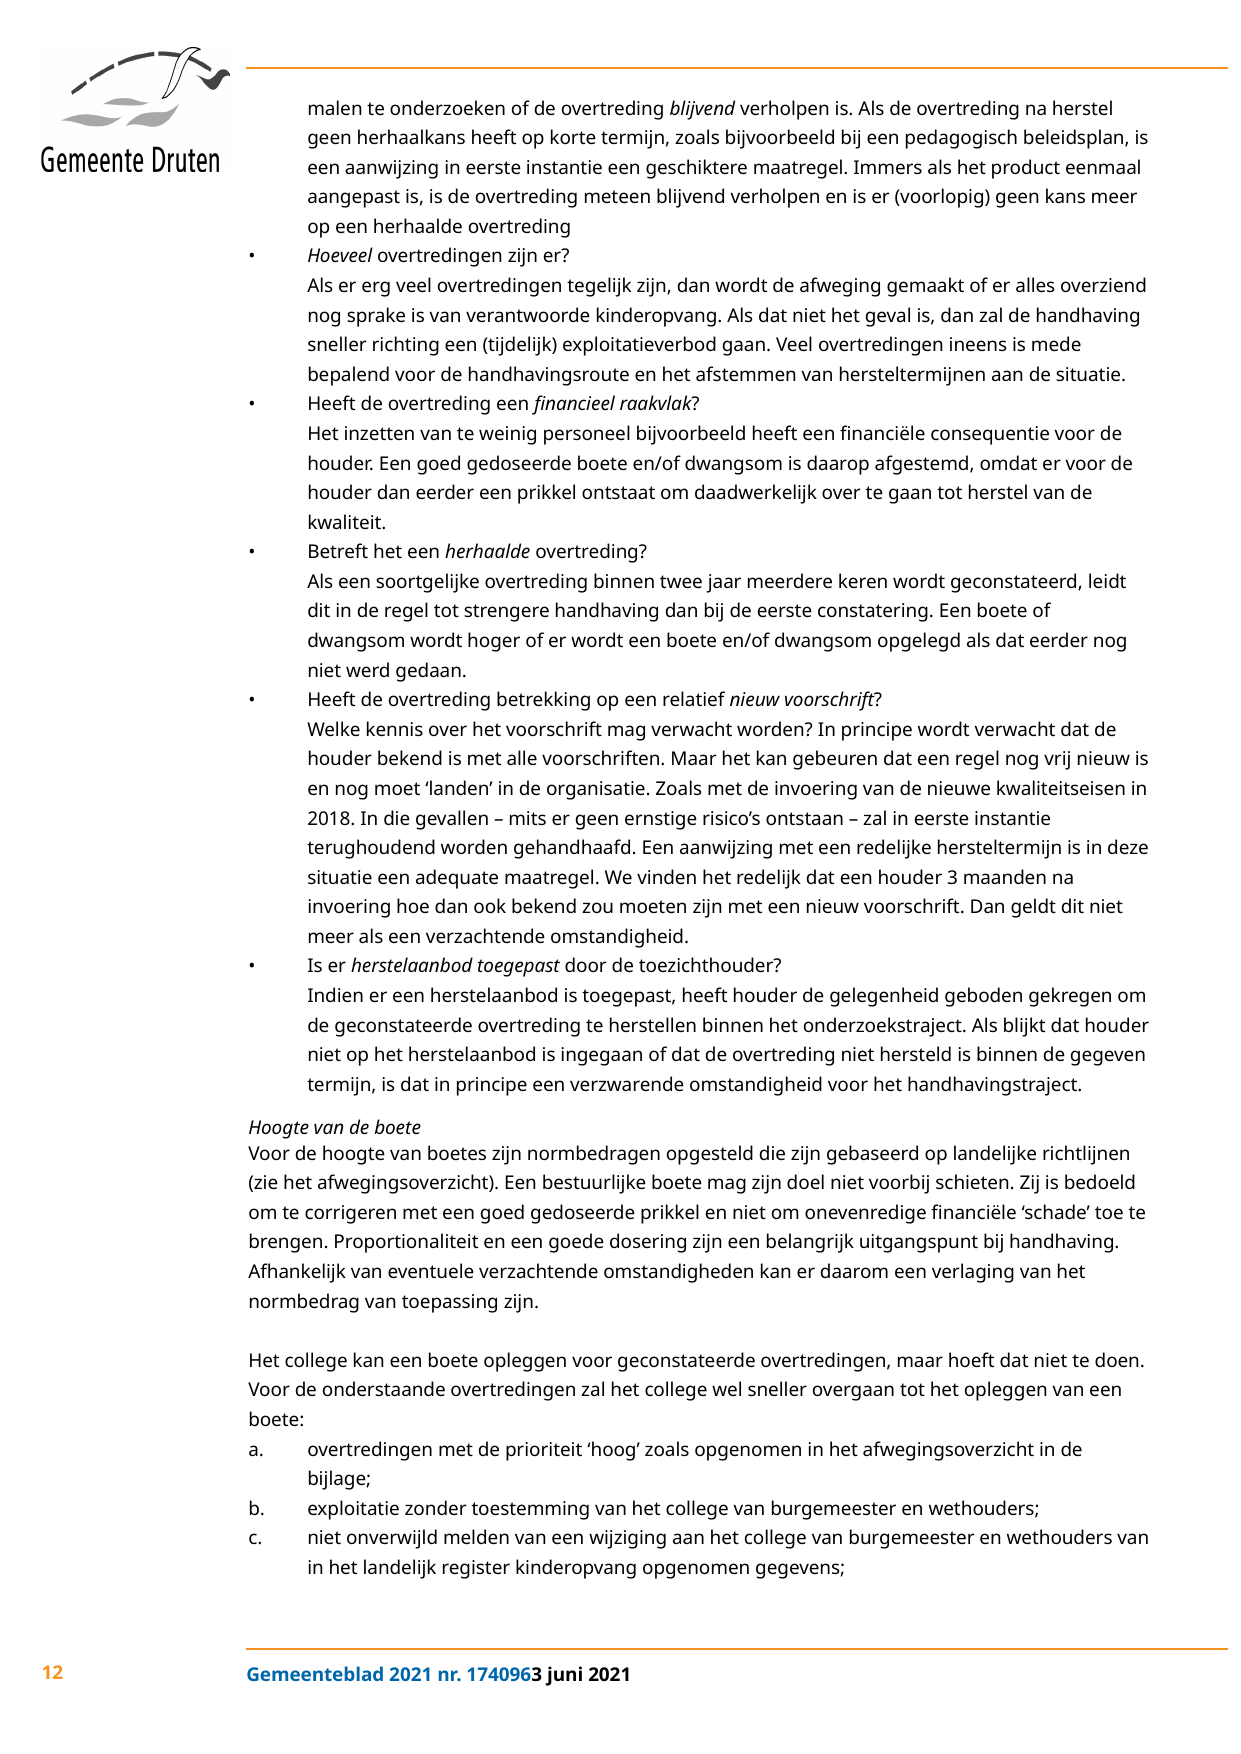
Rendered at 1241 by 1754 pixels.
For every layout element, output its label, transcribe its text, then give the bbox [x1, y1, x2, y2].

picture [41, 47, 231, 172]
text Voor de hoogte van boetes zijn normbedragen opgesteld die zijn gebaseerd op landelijke richtlijnen (zie het afwegingsoverzicht). Een bestuurlijke boete mag zijn doel niet voorbij schieten. Zij is bedoeld om te corrigeren met een goed gedoseerde prikkel en niet om onevenredige financiële ‘schade’ toe te brengen. Proportionaliteit en een goede dosering zijn een belangrijk uitgangspunt bij handhaving. Afhankelijk van eventuele verzachtende omstandigheden kan er daarom een verlaging van het normbedrag van toepassing zijn. [248, 1140, 1152, 1313]
list Welke kennis over het voorschrift mag verwacht worden? In principe wordt verwacht dat de houder bekend is met alle voorschriften. Maar het kan gebeuren dat een regel nog vrij nieuw is en nog moet ‘landen’ in de organisatie. Zoals met de invoering van de nieuwe kwaliteitseisen in 2018. In die gevallen – mits er geen ernstige risico’s ontstaan – zal in eerste instantie terughoudend worden gehandhaafd. Een aanwijzing met een redelijke hersteltermijn is in deze situatie een adequate maatregel. We vinden het redelijk dat een houder 3 maanden na invoering hoe dan ook bekend zou moeten zijn met een nieuw voorschrift. Dan geldt dit niet meer als een verzachtende omstandigheid. [248, 716, 1152, 949]
list Betreft het een herhaalde overtreding? [248, 538, 1152, 564]
list Als er erg veel overtredingen tegelijk zijn, dan wordt de afweging gemaakt of er alles overziend nog sprake is van verantwoorde kinderopvang. Als dat niet het geval is, dan zal de handhaving sneller richting een (tijdelijk) exploitatieverbod gaan. Veel overtredingen ineens is mede bepalend voor de handhavingsroute en het afstemmen van hersteltermijnen aan de situatie. [248, 272, 1152, 387]
list Het inzetten van te weinig personeel bijvoorbeeld heeft een financiële consequentie voor de houder. Een goed gedoseerde boete en/of dwangsom is daarop afgestemd, omdat er voor de houder dan eerder een prikkel ontstaat om daadwerkelijk over te gaan tot herstel van de kwaliteit. [248, 420, 1152, 535]
list Hoeveel overtredingen zijn er? [248, 243, 1152, 268]
list Heeft de overtreding betrekking op een relatief nieuw voorschrift? [248, 686, 1152, 712]
list Is er herstelaanbod toegepast door de toezichthouder? [248, 953, 1152, 978]
list niet onverwijld melden van een wijziging aan het college van burgemeester en wethouders van in het landelijk register kinderopvang opgenomen gegevens; [248, 1524, 1152, 1580]
list Indien er een herstelaanbod is toegepast, heeft houder de gelegenheid geboden gekregen om de geconstateerde overtreding te herstellen binnen het onderzoekstraject. Als blijkt dat houder niet op het herstelaanbod is ingegaan of dat de overtreding niet hersteld is binnen de gegeven termijn, is dat in principe een verzwarende omstandigheid voor het handhavingstraject. [248, 982, 1152, 1097]
list Als een soortgelijke overtreding binnen twee jaar meerdere keren wordt geconstateerd, leidt dit in de regel tot strengere handhaving dan bij de eerste constatering. Een boete of dwangsom wordt hoger of er wordt een boete en/of dwangsom opgelegd als dat eerder nog niet werd gedaan. [248, 568, 1152, 683]
list overtredingen met de prioriteit ‘hoog’ zoals opgenomen in het afwegingsoverzicht in de bijlage; [248, 1436, 1152, 1491]
list malen te onderzoeken of de overtreding blijvend verholpen is. Als de overtreding na herstel geen herhaalkans heeft op korte termijn, zoals bijvoorbeeld bij een pedagogisch beleidsplan, is een aanwijzing in eerste instantie een geschiktere maatregel. Immers als het product eenmaal aangepast is, is de overtreding meteen blijvend verholpen en is er (voorlopig) geen kans meer op een herhaalde overtreding [248, 95, 1152, 239]
text Hoogte van de boete [248, 1114, 1152, 1140]
list exploitatie zonder toestemming van het college van burgemeester en wethouders; [248, 1495, 1152, 1521]
text Het college kan een boete opleggen voor geconstateerde overtredingen, maar hoeft dat niet te doen. Voor de onderstaande overtredingen zal het college wel sneller overgaan tot het opleggen van een boete: [248, 1347, 1152, 1432]
list Heeft de overtreding een financieel raakvlak? [248, 391, 1152, 416]
